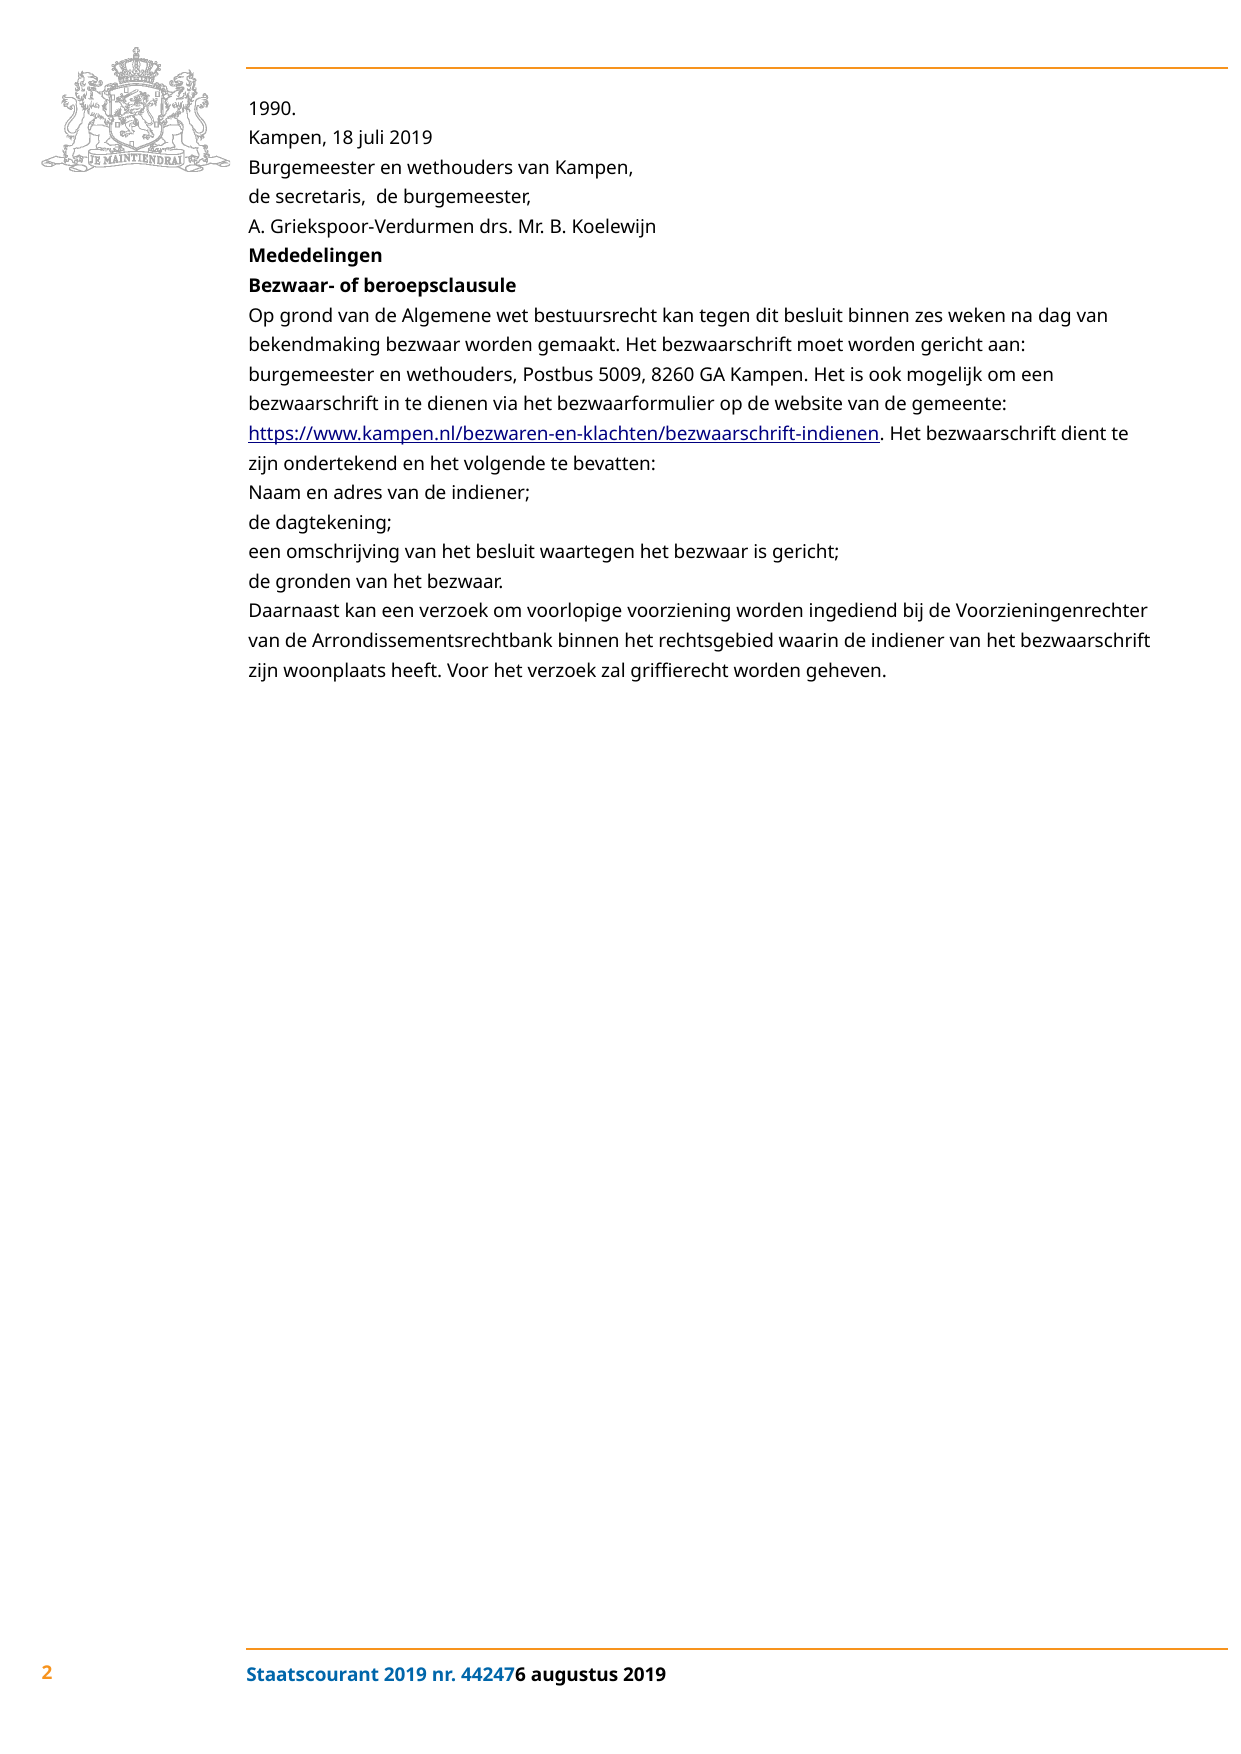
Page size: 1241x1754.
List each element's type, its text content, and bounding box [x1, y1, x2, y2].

text de gronden van het bezwaar. [248, 568, 1152, 594]
text de secretaris, de burgemeester, [248, 183, 1152, 209]
text een omschrijving van het besluit waartegen het bezwaar is gericht; [248, 538, 1152, 564]
text 1990. [248, 95, 1152, 121]
text Burgemeester en wethouders van Kampen, [248, 154, 1152, 180]
text de dagtekening; [248, 509, 1152, 535]
text Naam en adres van de indiener; [248, 479, 1152, 505]
text Op grond van de Algemene wet bestuursrecht kan tegen dit besluit binnen zes weken na dag van bekendmaking bezwaar worden gemaakt. Het bezwaarschrift moet worden gericht aan: burgemeester en wethouders, Postbus 5009, 8260 GA Kampen. Het is ook mogelijk om een bezwaarschrift in te dienen via het bezwaarformulier op de website van de gemeente: https://www.kampen.nl/bezwaren-en-klachten/bezwaarschrift-indienen. Het bezwaarschrift dient te zijn ondertekend en het volgende te bevatten: [248, 302, 1152, 476]
text Kampen, 18 juli 2019 [248, 124, 1152, 150]
text Bezwaar- of beroepsclausule [248, 272, 1152, 298]
text Daarnaast kan een verzoek om voorlopige voorziening worden ingediend bij de Voorzieningenrechter van de Arrondissementsrechtbank binnen het rechtsgebied waarin de indiener van het bezwaarschrift zijn woonplaats heeft. Voor het verzoek zal griffierecht worden geheven. [248, 598, 1152, 683]
picture [41, 47, 231, 172]
text A. Griekspoor-Verdurmen drs. Mr. B. Koelewijn [248, 213, 1152, 239]
text Mededelingen [248, 243, 1152, 268]
